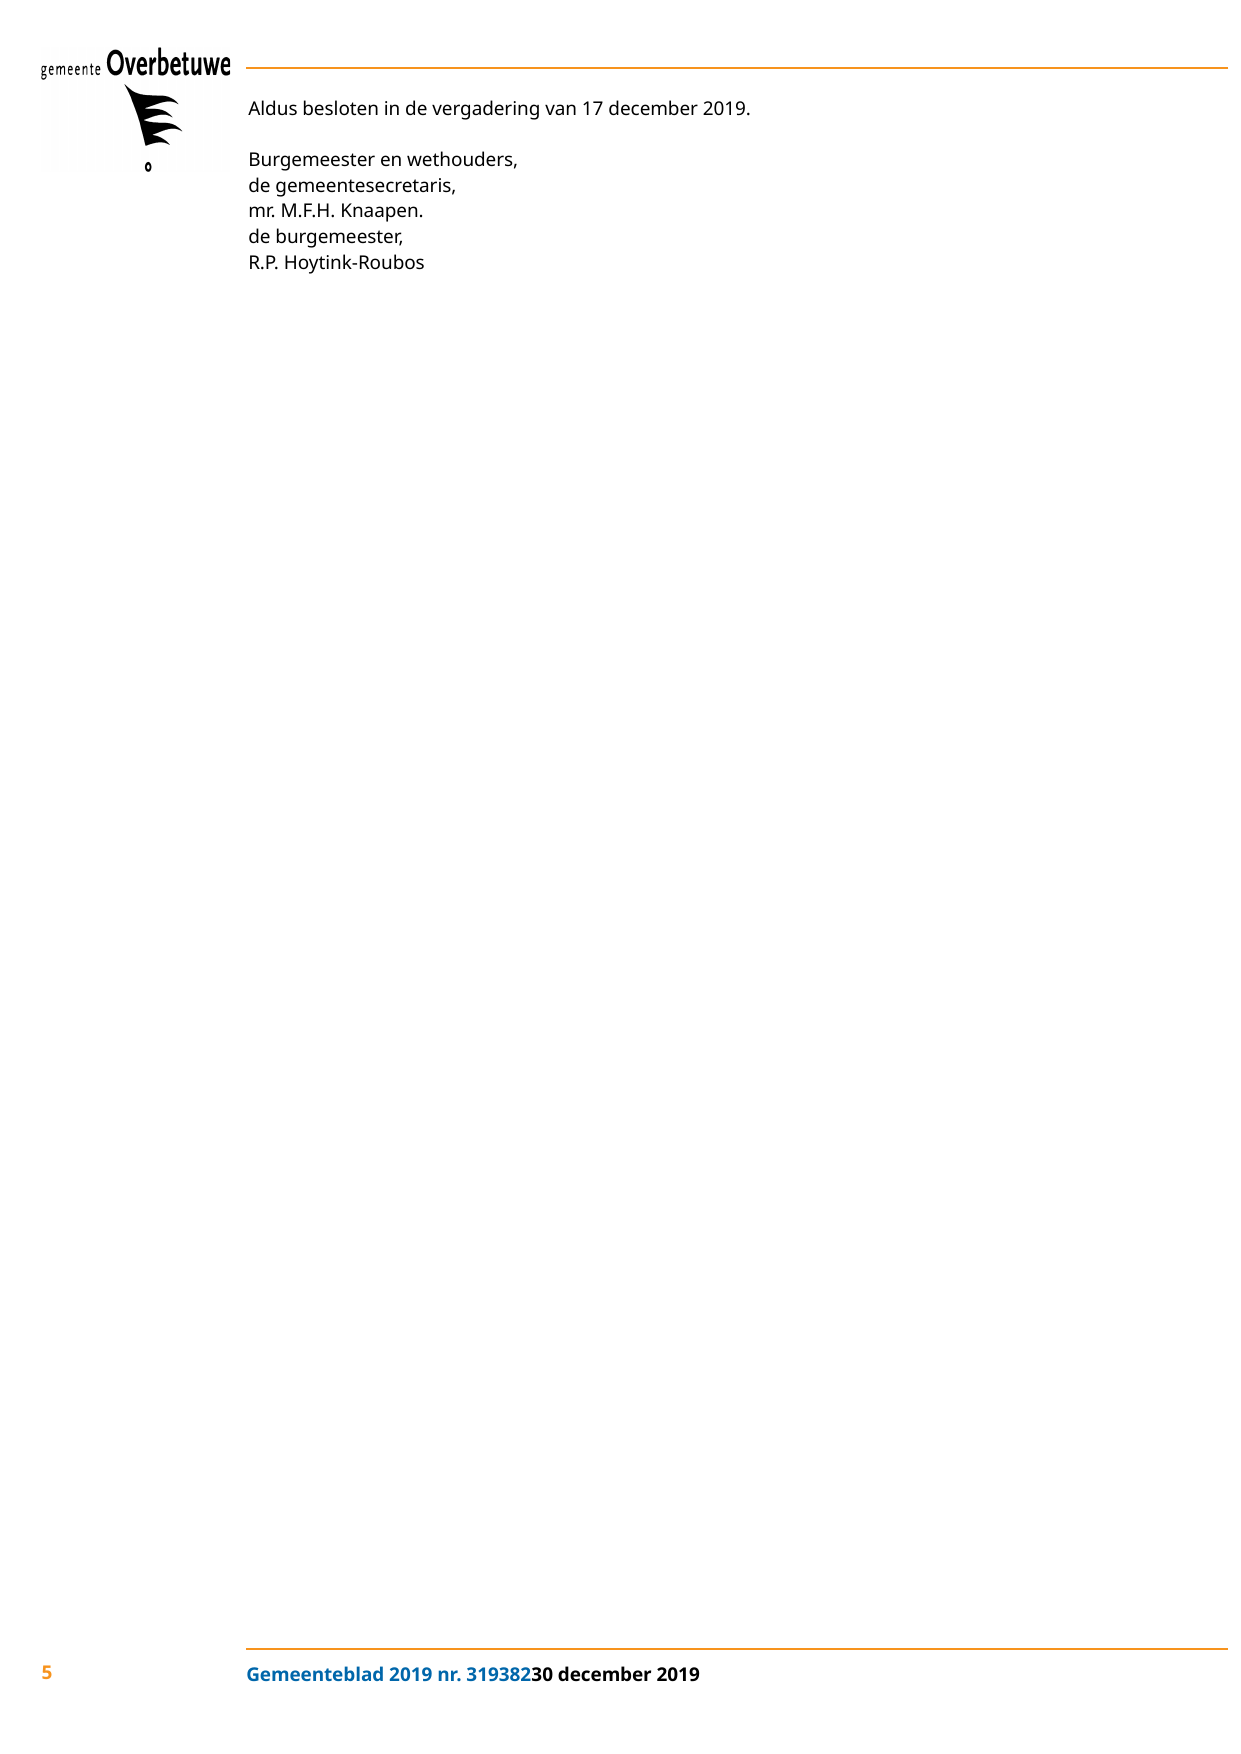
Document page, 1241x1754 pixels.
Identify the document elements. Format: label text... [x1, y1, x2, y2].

picture [41, 47, 231, 172]
text Aldus besloten in de vergadering van 17 december 2019. [248, 95, 1152, 121]
text mr. M.F.H. Knaapen. [248, 198, 1152, 223]
text de gemeentesecretaris, [248, 172, 1152, 198]
text R.P. Hoytink-Roubos [248, 249, 1152, 275]
text Burgemeester en wethouders, [248, 146, 1152, 172]
text de burgemeester, [248, 223, 1152, 249]
